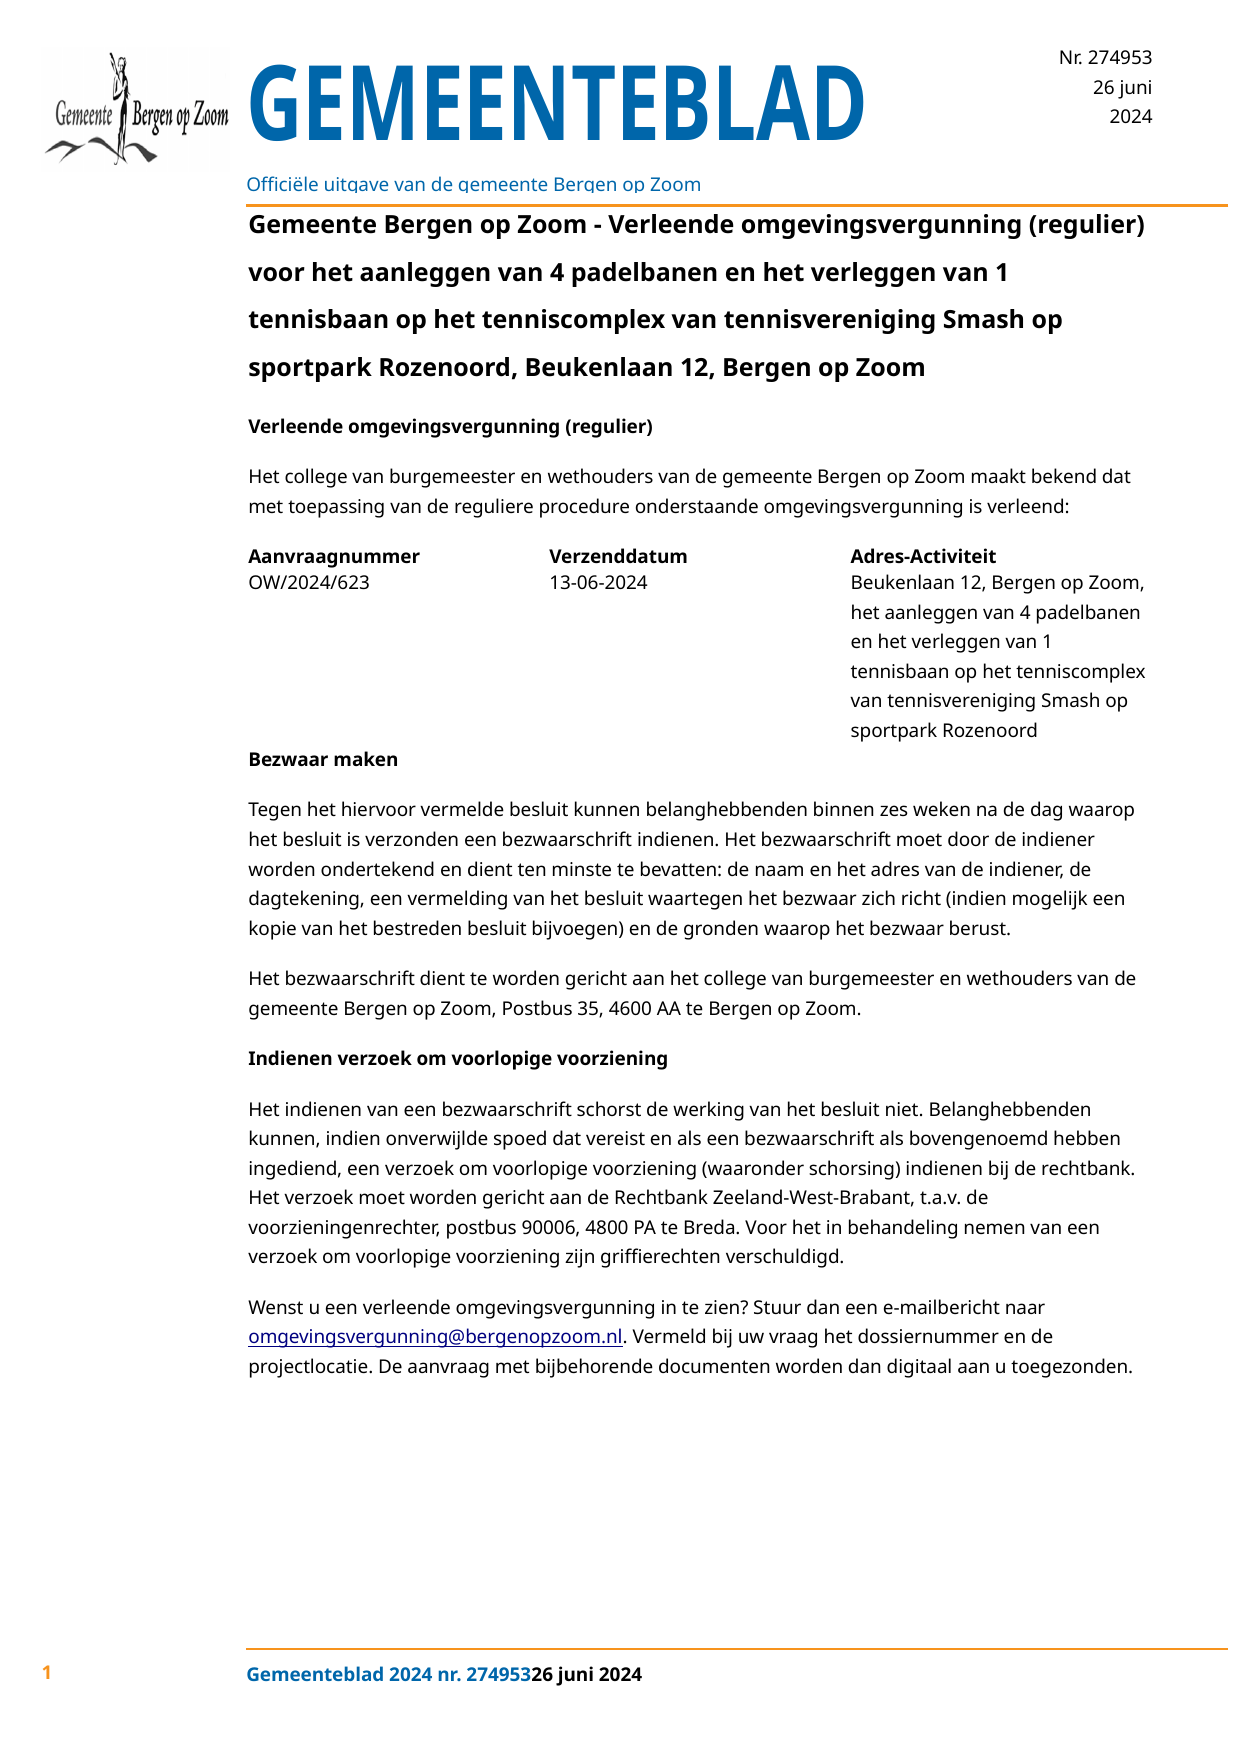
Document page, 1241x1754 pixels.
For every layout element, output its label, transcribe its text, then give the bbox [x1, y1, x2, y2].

text Indienen verzoek om voorlopige voorziening [248, 1045, 1152, 1071]
text Bezwaar maken [248, 746, 1152, 772]
text Verleende omgevingsvergunning (regulier) [248, 413, 1152, 439]
table_header Adres-Activiteit [850, 544, 1152, 569]
text Het bezwaarschrift dient te worden gericht aan het college van burgemeester en wethouders van de gemeente Bergen op Zoom, Postbus 35, 4600 AA te Bergen op Zoom. [248, 965, 1152, 1021]
text Het indienen van een bezwaarschrift schorst de werking van het besluit niet. Belanghebbenden kunnen, indien onverwijlde spoed dat vereist en als een bezwaarschrift als bovengenoemd hebben ingediend, een verzoek om voorlopige voorziening (waaronder schorsing) indienen bij de rechtbank. Het verzoek moet worden gericht aan de Rechtbank Zeeland-West-Brabant, t.a.v. de voorzieningenrechter, postbus 90006, 4800 PA te Breda. Voor het in behandeling nemen van een verzoek om voorlopige voorziening zijn griffierechten verschuldigd. [248, 1096, 1152, 1269]
text Gemeente Bergen op Zoom - Verleende omgevingsvergunning (regulier) voor het aanleggen van 4 padelbanen en het verleggen van 1 tennisbaan op het tenniscomplex van tennisvereniging Smash op sportpark Rozenoord, Beukenlaan 12, Bergen op Zoom [248, 207, 1152, 384]
picture [41, 47, 231, 172]
table_cell OW/2024/623 [248, 569, 549, 743]
table_header Verzenddatum [549, 544, 850, 569]
text Het college van burgemeester en wethouders van de gemeente Bergen op Zoom maakt bekend dat met toepassing van de reguliere procedure onderstaande omgevingsvergunning is verleend: [248, 463, 1152, 519]
table_header Aanvraagnummer [248, 544, 549, 569]
text Wenst u een verleende omgevingsvergunning in te zien? Stuur dan een e-mailbericht naar omgevingsvergunning@bergenopzoom.nl. Vermeld bij uw vraag het dossiernummer en de projectlocatie. De aanvraag met bijbehorende documenten worden dan digitaal aan u toegezonden. [248, 1294, 1152, 1379]
text Tegen het hiervoor vermelde besluit kunnen belanghebbenden binnen zes weken na de dag waarop het besluit is verzonden een bezwaarschrift indienen. Het bezwaarschrift moet door de indiener worden ondertekend en dient ten minste te bevatten: de naam en het adres van de indiener, de dagtekening, een vermelding van het besluit waartegen het bezwaar zich richt (indien mogelijk een kopie van het bestreden besluit bijvoegen) en de gronden waarop het bezwaar berust. [248, 797, 1152, 941]
table_cell Beukenlaan 12, Bergen op Zoom, het aanleggen van 4 padelbanen en het verleggen van 1 tennisbaan op het tenniscomplex van tennisvereniging Smash op sportpark Rozenoord [850, 569, 1152, 743]
table_cell 13-06-2024 [549, 569, 850, 743]
